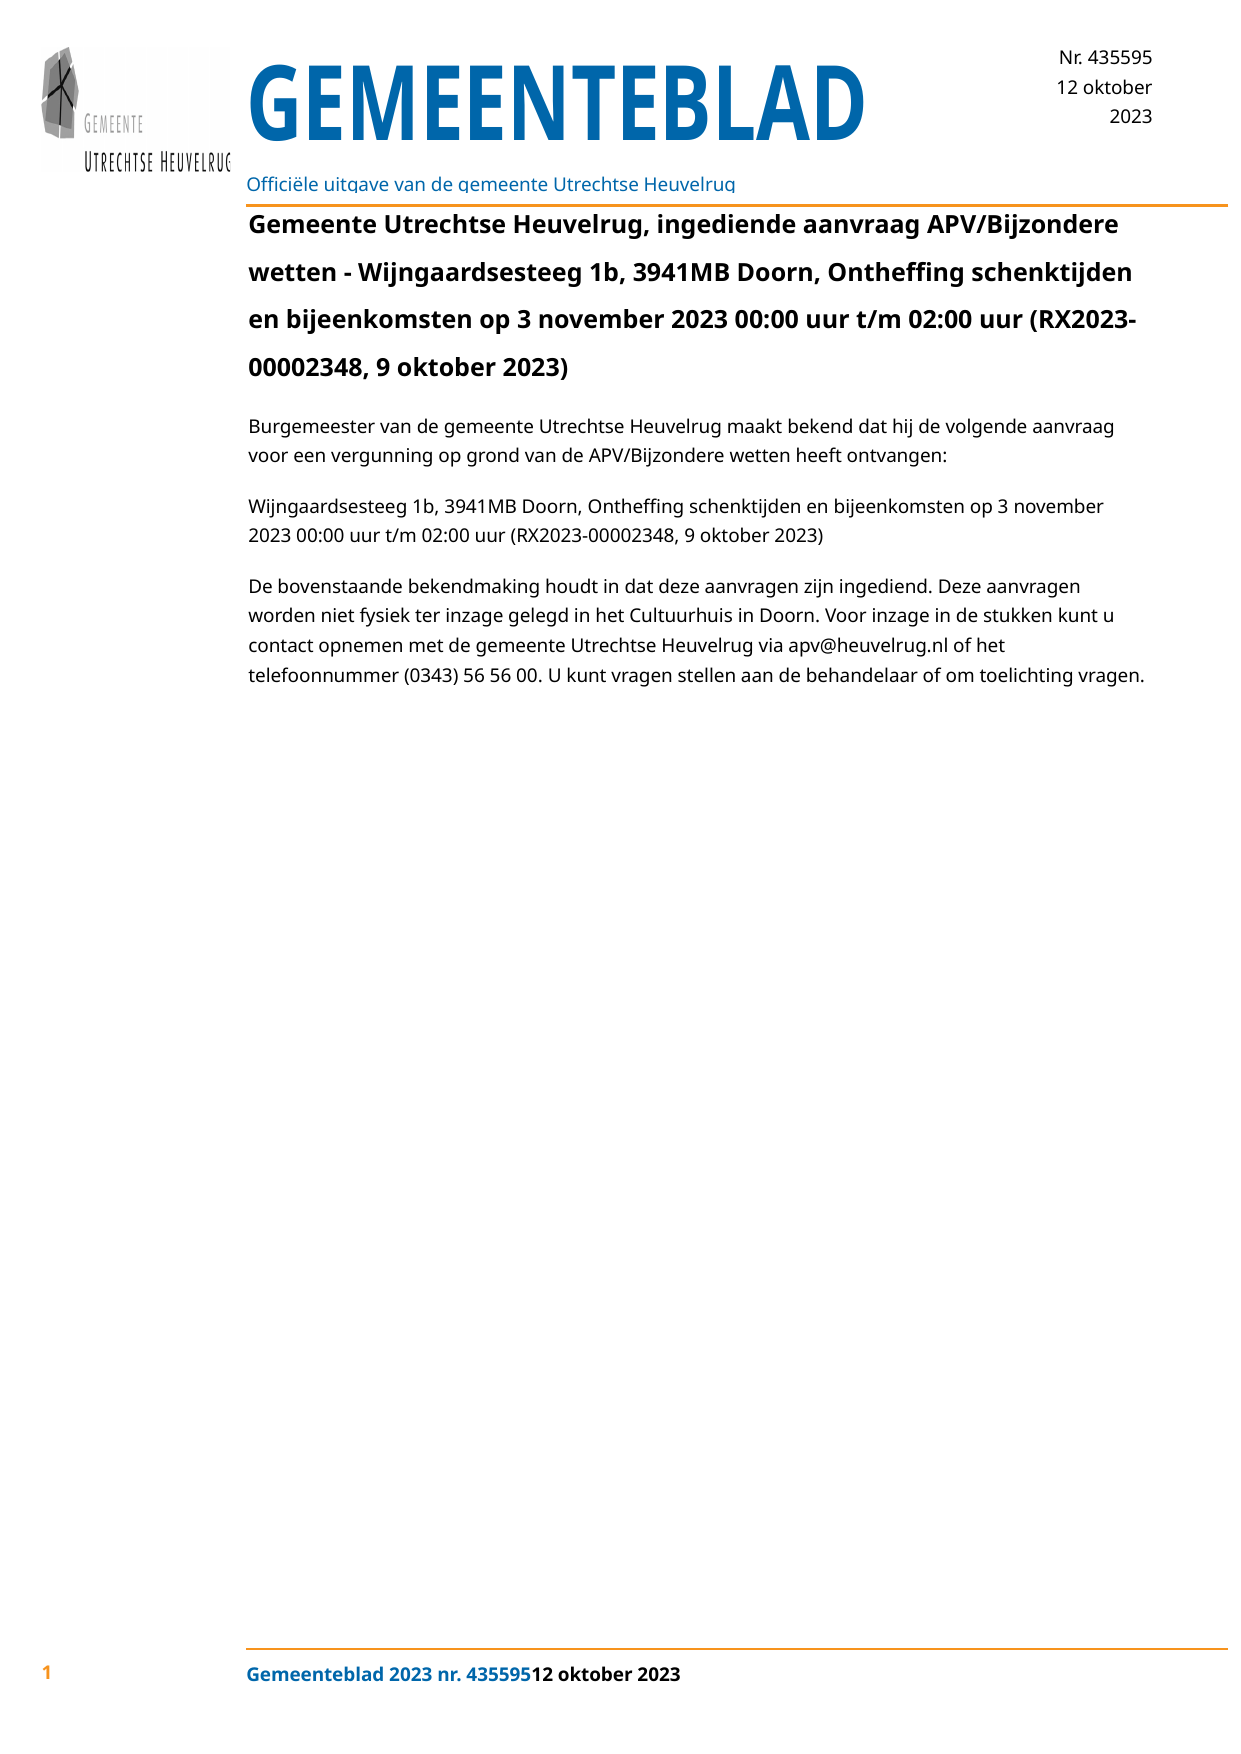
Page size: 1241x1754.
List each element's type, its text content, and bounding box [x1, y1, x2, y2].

text Gemeente Utrechtse Heuvelrug, ingediende aanvraag APV/Bijzondere wetten - Wijngaardsesteeg 1b, 3941MB Doorn, Ontheffing schenktijden en bijeenkomsten op 3 november 2023 00:00 uur t/m 02:00 uur (RX2023-00002348, 9 oktober 2023) [248, 207, 1152, 384]
text Burgemeester van de gemeente Utrechtse Heuvelrug maakt bekend dat hij de volgende aanvraag voor een vergunning op grond van de APV/Bijzondere wetten heeft ontvangen: [248, 413, 1152, 468]
text De bovenstaande bekendmaking houdt in dat deze aanvragen zijn ingediend. Deze aanvragen worden niet fysiek ter inzage gelegd in het Cultuurhuis in Doorn. Voor inzage in de stukken kunt u contact opnemen met de gemeente Utrechtse Heuvelrug via apv@heuvelrug.nl of het telefoonnummer (0343) 56 56 00. U kunt vragen stellen aan de behandelaar of om toelichting vragen. [248, 573, 1152, 688]
picture [41, 47, 231, 172]
text Wijngaardsesteeg 1b, 3941MB Doorn, Ontheffing schenktijden en bijeenkomsten op 3 november 2023 00:00 uur t/m 02:00 uur (RX2023-00002348, 9 oktober 2023) [248, 493, 1152, 548]
